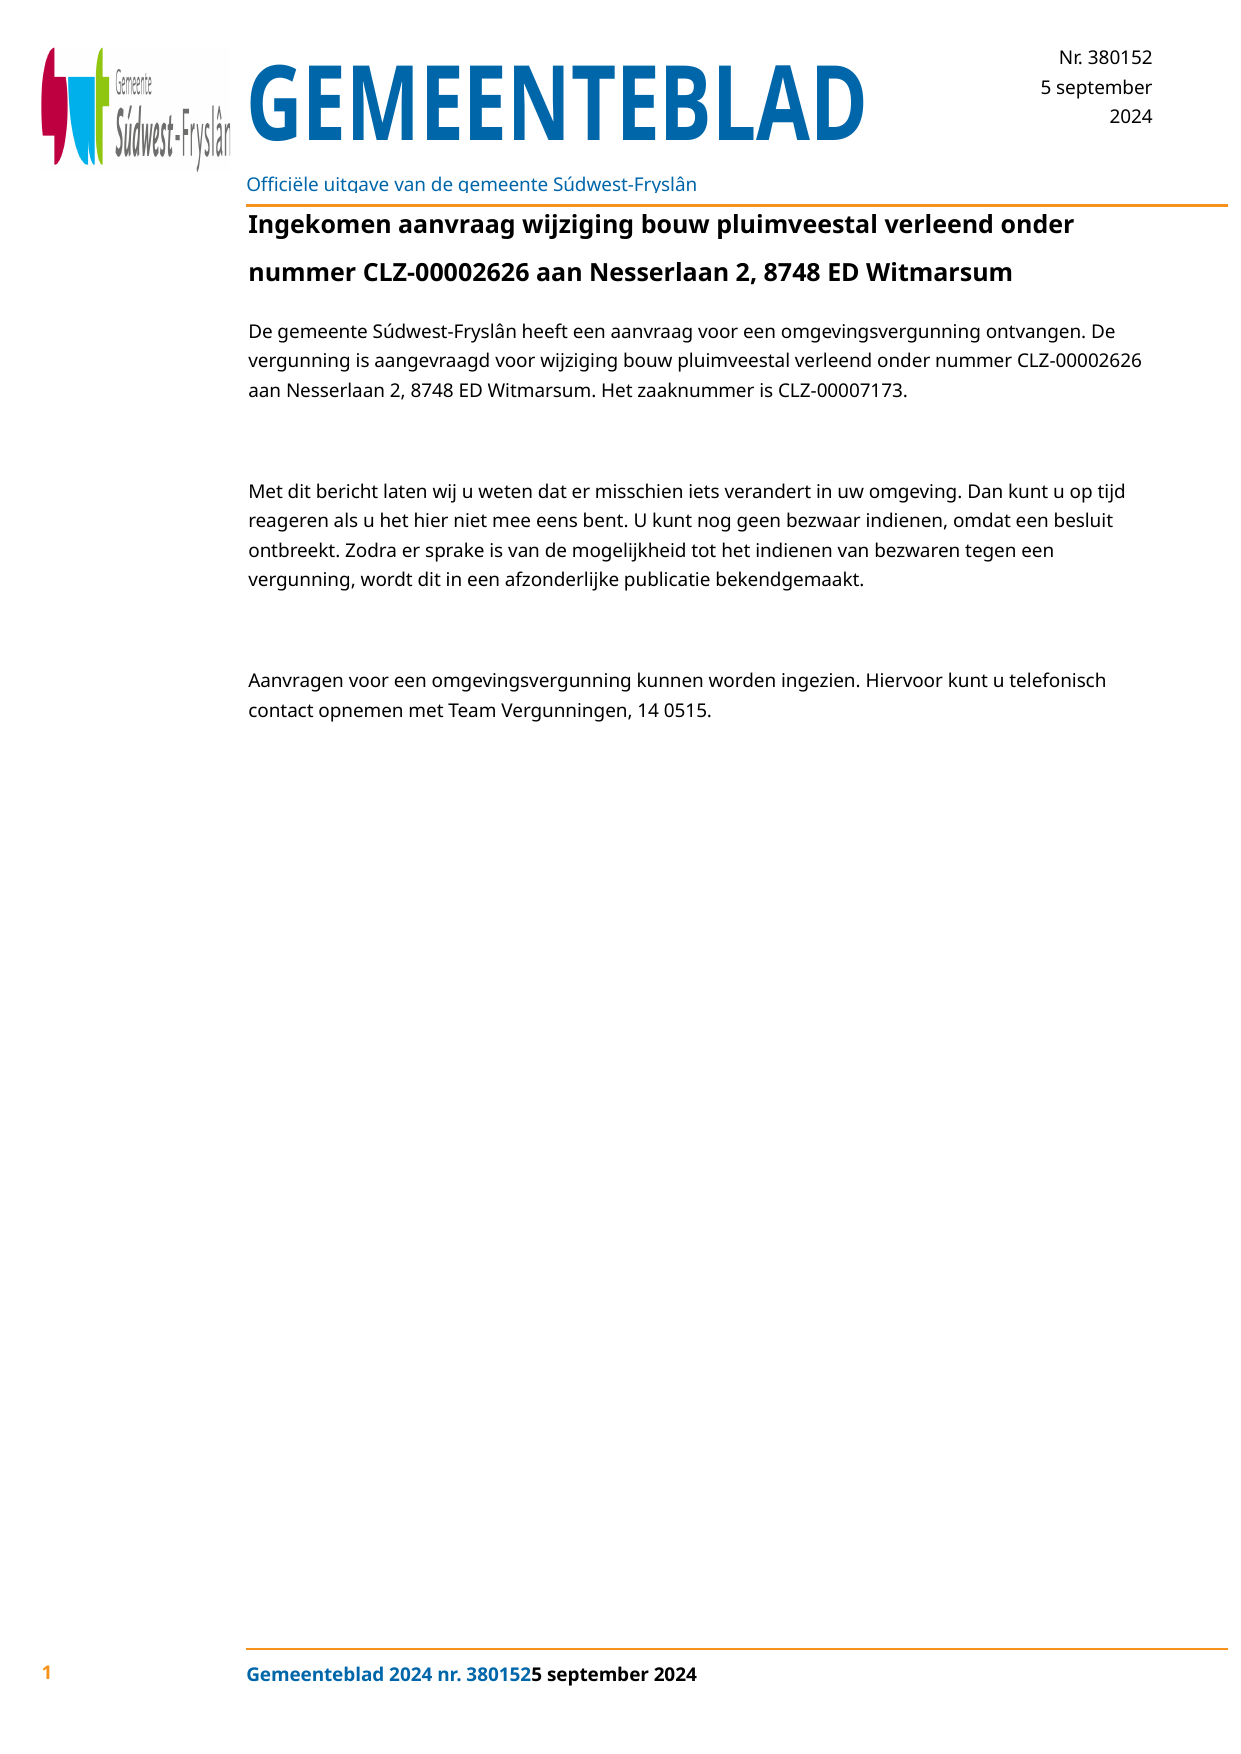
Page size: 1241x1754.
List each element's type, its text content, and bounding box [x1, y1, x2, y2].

text De gemeente Súdwest-Fryslân heeft een aanvraag voor een omgevingsvergunning ontvangen. De vergunning is aangevraagd voor wijziging bouw pluimveestal verleend onder nummer CLZ-00002626 aan Nesserlaan 2, 8748 ED Witmarsum. Het zaaknummer is CLZ-00007173. [248, 318, 1152, 403]
text Met dit bericht laten wij u weten dat er misschien iets verandert in uw omgeving. Dan kunt u op tijd reageren als u het hier niet mee eens bent. U kunt nog geen bezwaar indienen, omdat een besluit ontbreekt. Zodra er sprake is van de mogelijkheid tot het indienen van bezwaren tegen een vergunning, wordt dit in een afzonderlijke publicatie bekendgemaakt. [248, 478, 1152, 592]
text Aanvragen voor een omgevingsvergunning kunnen worden ingezien. Hiervoor kunt u telefonisch contact opnemen met Team Vergunningen, 14 0515. [248, 667, 1152, 723]
text Ingekomen aanvraag wijziging bouw pluimveestal verleend onder nummer CLZ-00002626 aan Nesserlaan 2, 8748 ED Witmarsum [248, 207, 1152, 288]
picture [41, 47, 231, 172]
